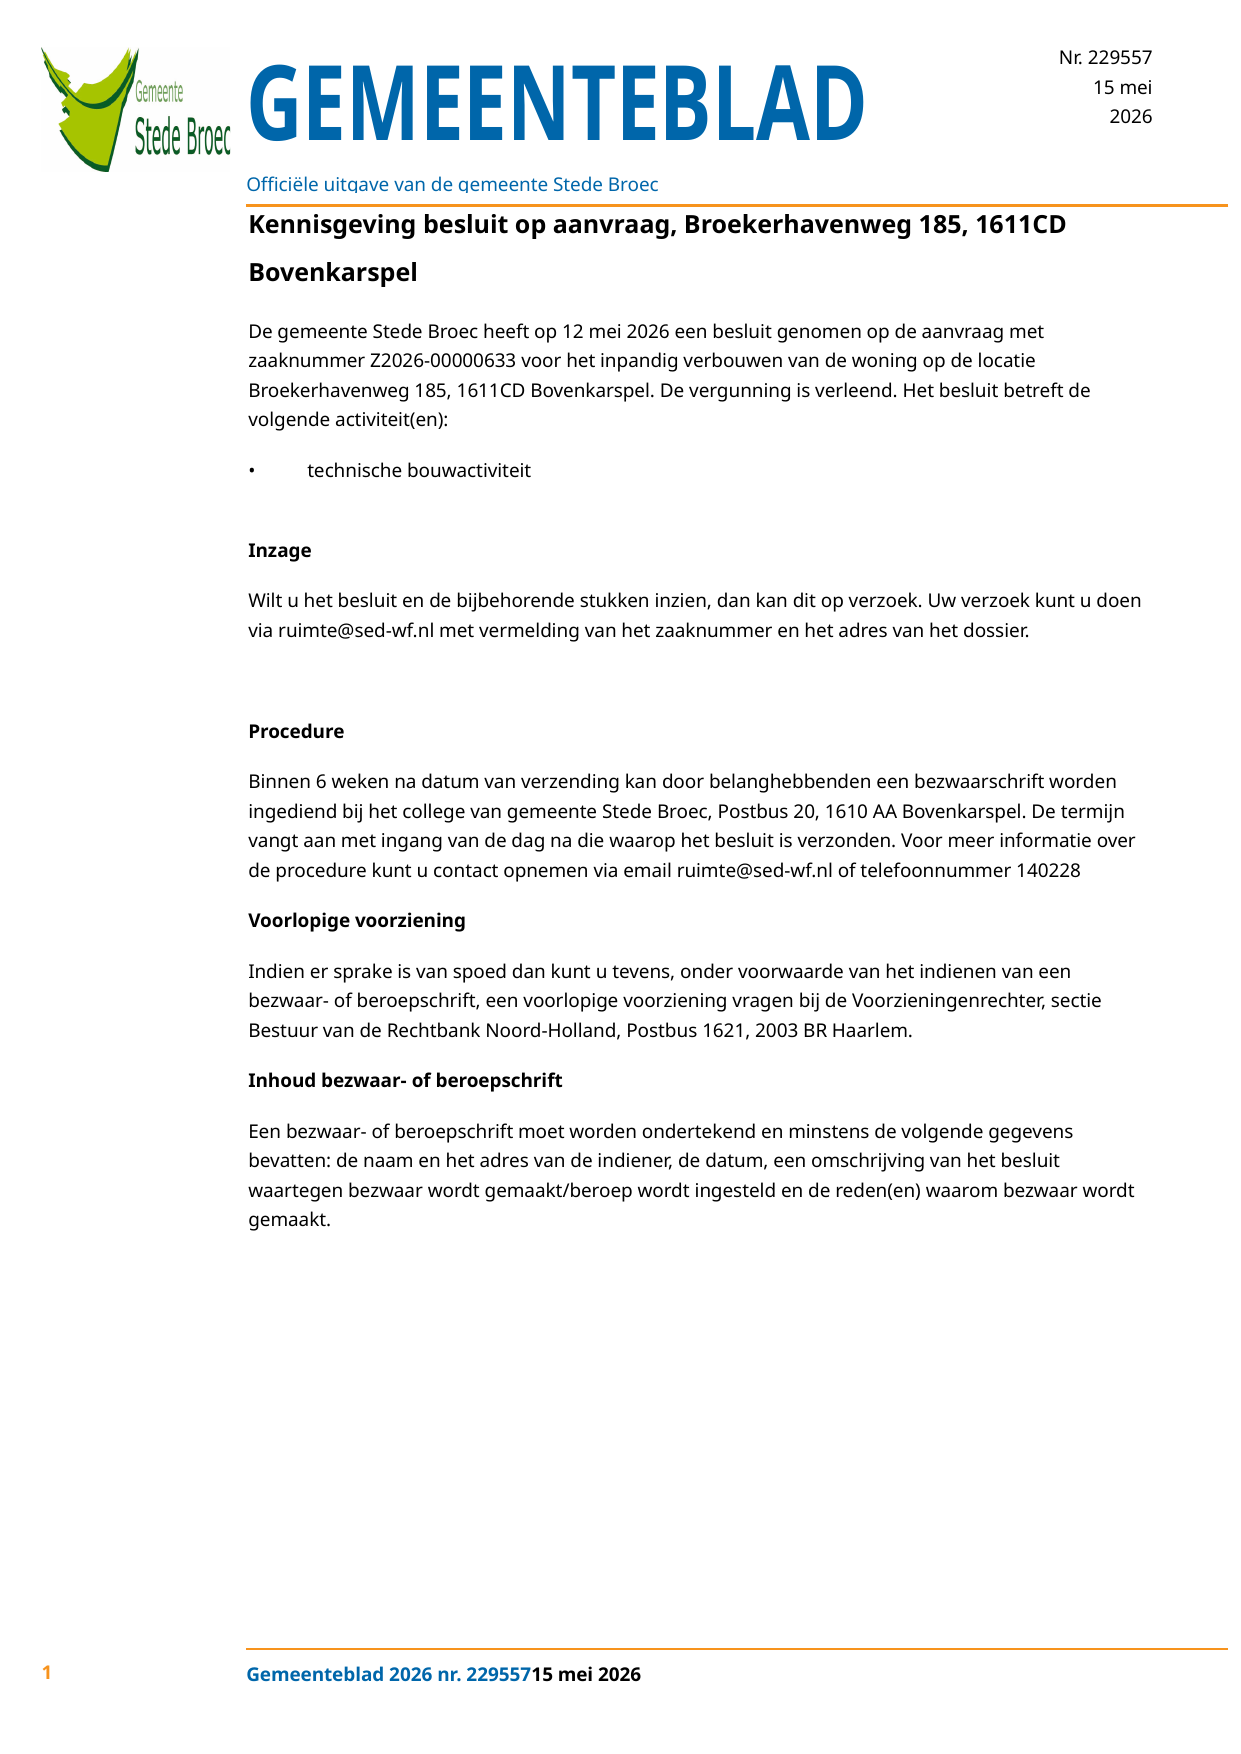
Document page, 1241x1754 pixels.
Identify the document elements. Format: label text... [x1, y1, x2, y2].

text Kennisgeving besluit op aanvraag, Broekerhavenweg 185, 1611CD Bovenkarspel [248, 207, 1152, 288]
list technische bouwactiviteit [248, 457, 1152, 483]
picture [41, 47, 231, 172]
text Inhoud bezwaar- of beroepschrift [248, 1067, 1152, 1093]
text Wilt u het besluit en de bijbehorende stukken inzien, dan kan dit op verzoek. Uw verzoek kunt u doen via ruimte@sed-wf.nl met vermelding van het zaaknummer en het adres van het dossier. [248, 587, 1152, 643]
text Een bezwaar- of beroepschrift moet worden ondertekend en minstens de volgende gegevens bevatten: de naam en het adres van de indiener, de datum, een omschrijving van het besluit waartegen bezwaar wordt gemaakt/beroep wordt ingesteld en de reden(en) waarom bezwaar wordt gemaakt. [248, 1118, 1152, 1232]
text Voorlopige voorziening [248, 907, 1152, 933]
text Inzage [248, 537, 1152, 563]
text Procedure [248, 718, 1152, 744]
text Indien er sprake is van spoed dan kunt u tevens, onder voorwaarde van het indienen van een bezwaar- of beroepschrift, een voorlopige voorziening vragen bij de Voorzieningenrechter, sectie Bestuur van de Rechtbank Noord-Holland, Postbus 1621, 2003 BR Haarlem. [248, 958, 1152, 1043]
text Binnen 6 weken na datum van verzending kan door belanghebbenden een bezwaarschrift worden ingediend bij het college van gemeente Stede Broec, Postbus 20, 1610 AA Bovenkarspel. De termijn vangt aan met ingang van de dag na die waarop het besluit is verzonden. Voor meer informatie over de procedure kunt u contact opnemen via email ruimte@sed-wf.nl of telefoonnummer 140228 [248, 768, 1152, 883]
text De gemeente Stede Broec heeft op 12 mei 2026 een besluit genomen op de aanvraag met zaaknummer Z2026-00000633 voor het inpandig verbouwen van de woning op de locatie Broekerhavenweg 185, 1611CD Bovenkarspel. De vergunning is verleend. Het besluit betreft de volgende activiteit(en): [248, 318, 1152, 432]
